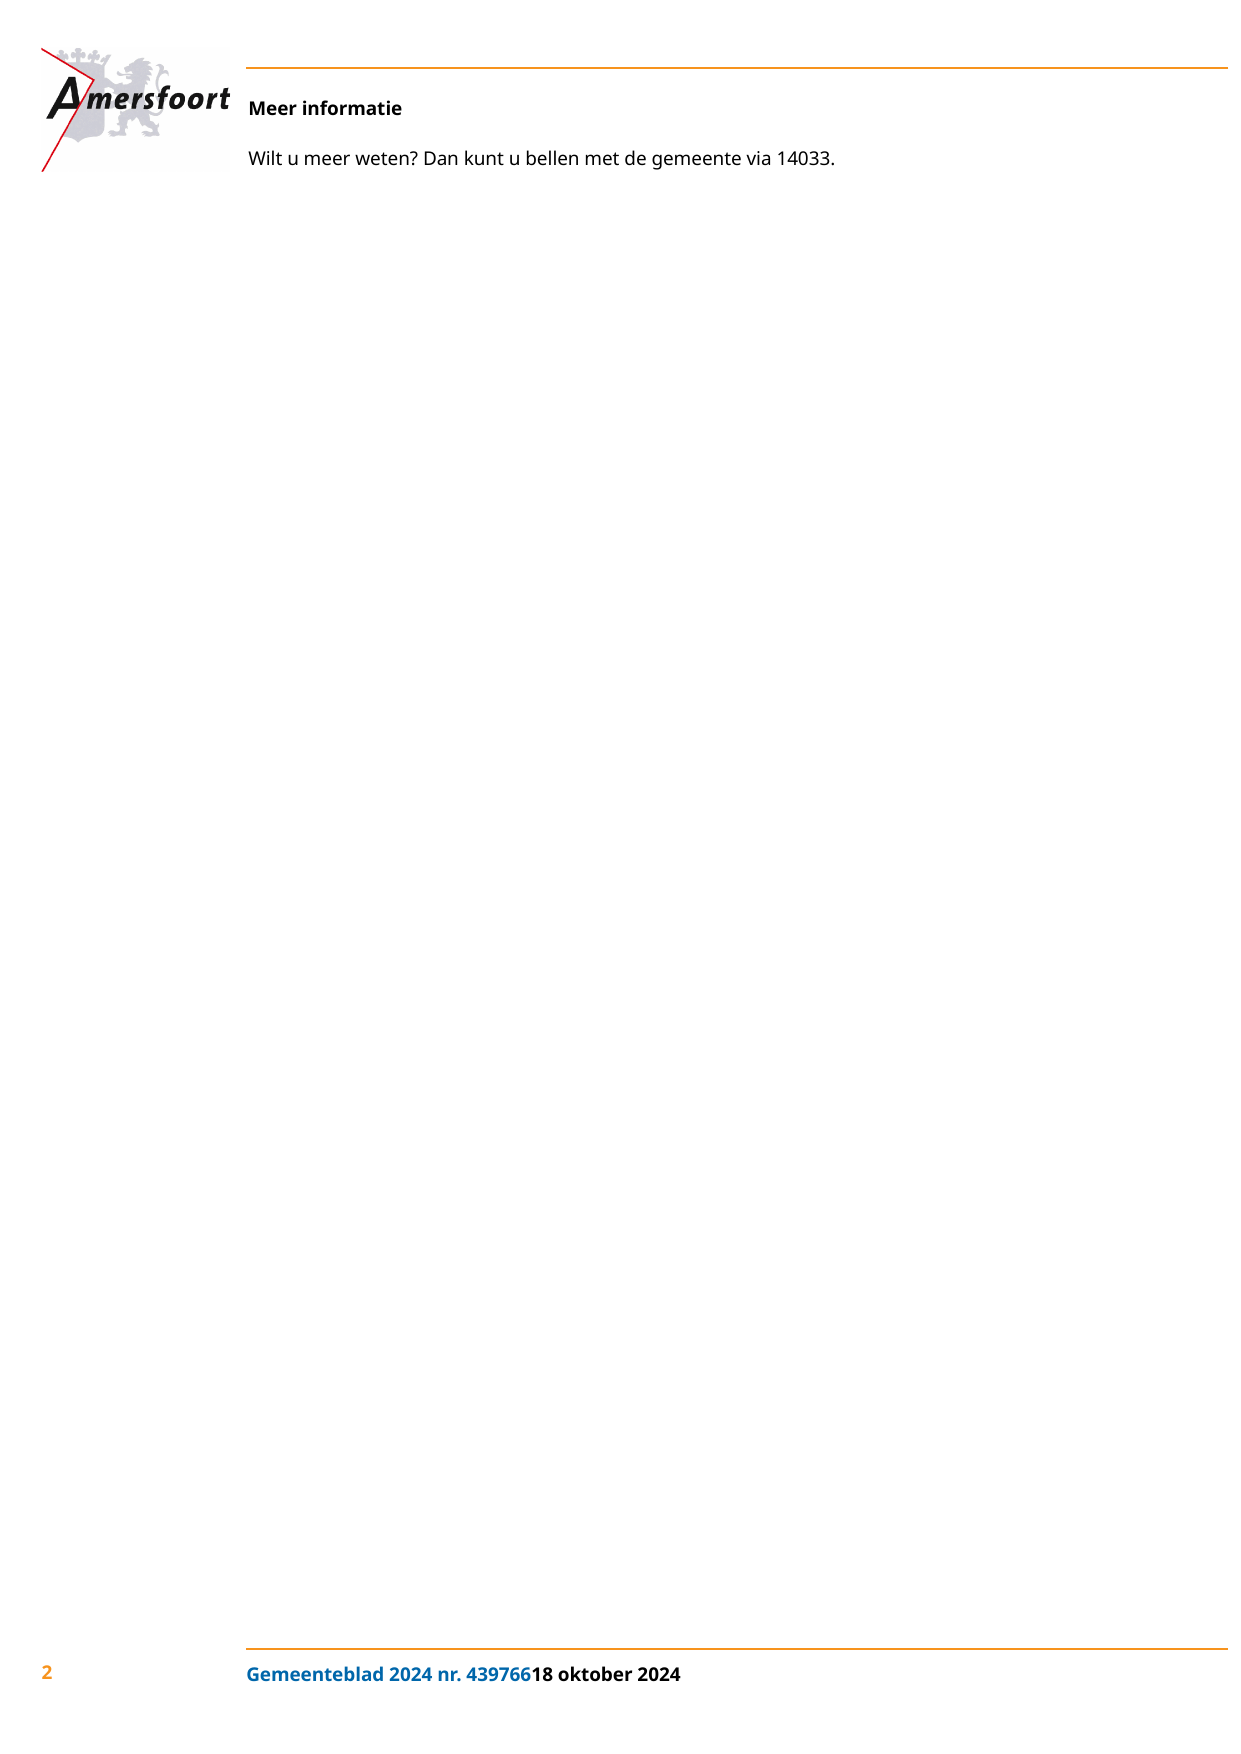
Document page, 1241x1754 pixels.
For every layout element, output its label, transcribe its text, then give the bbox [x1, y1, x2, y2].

picture [41, 47, 231, 172]
text Wilt u meer weten? Dan kunt u bellen met de gemeente via 14033. [248, 145, 1152, 171]
text Meer informatie [248, 95, 1152, 121]
